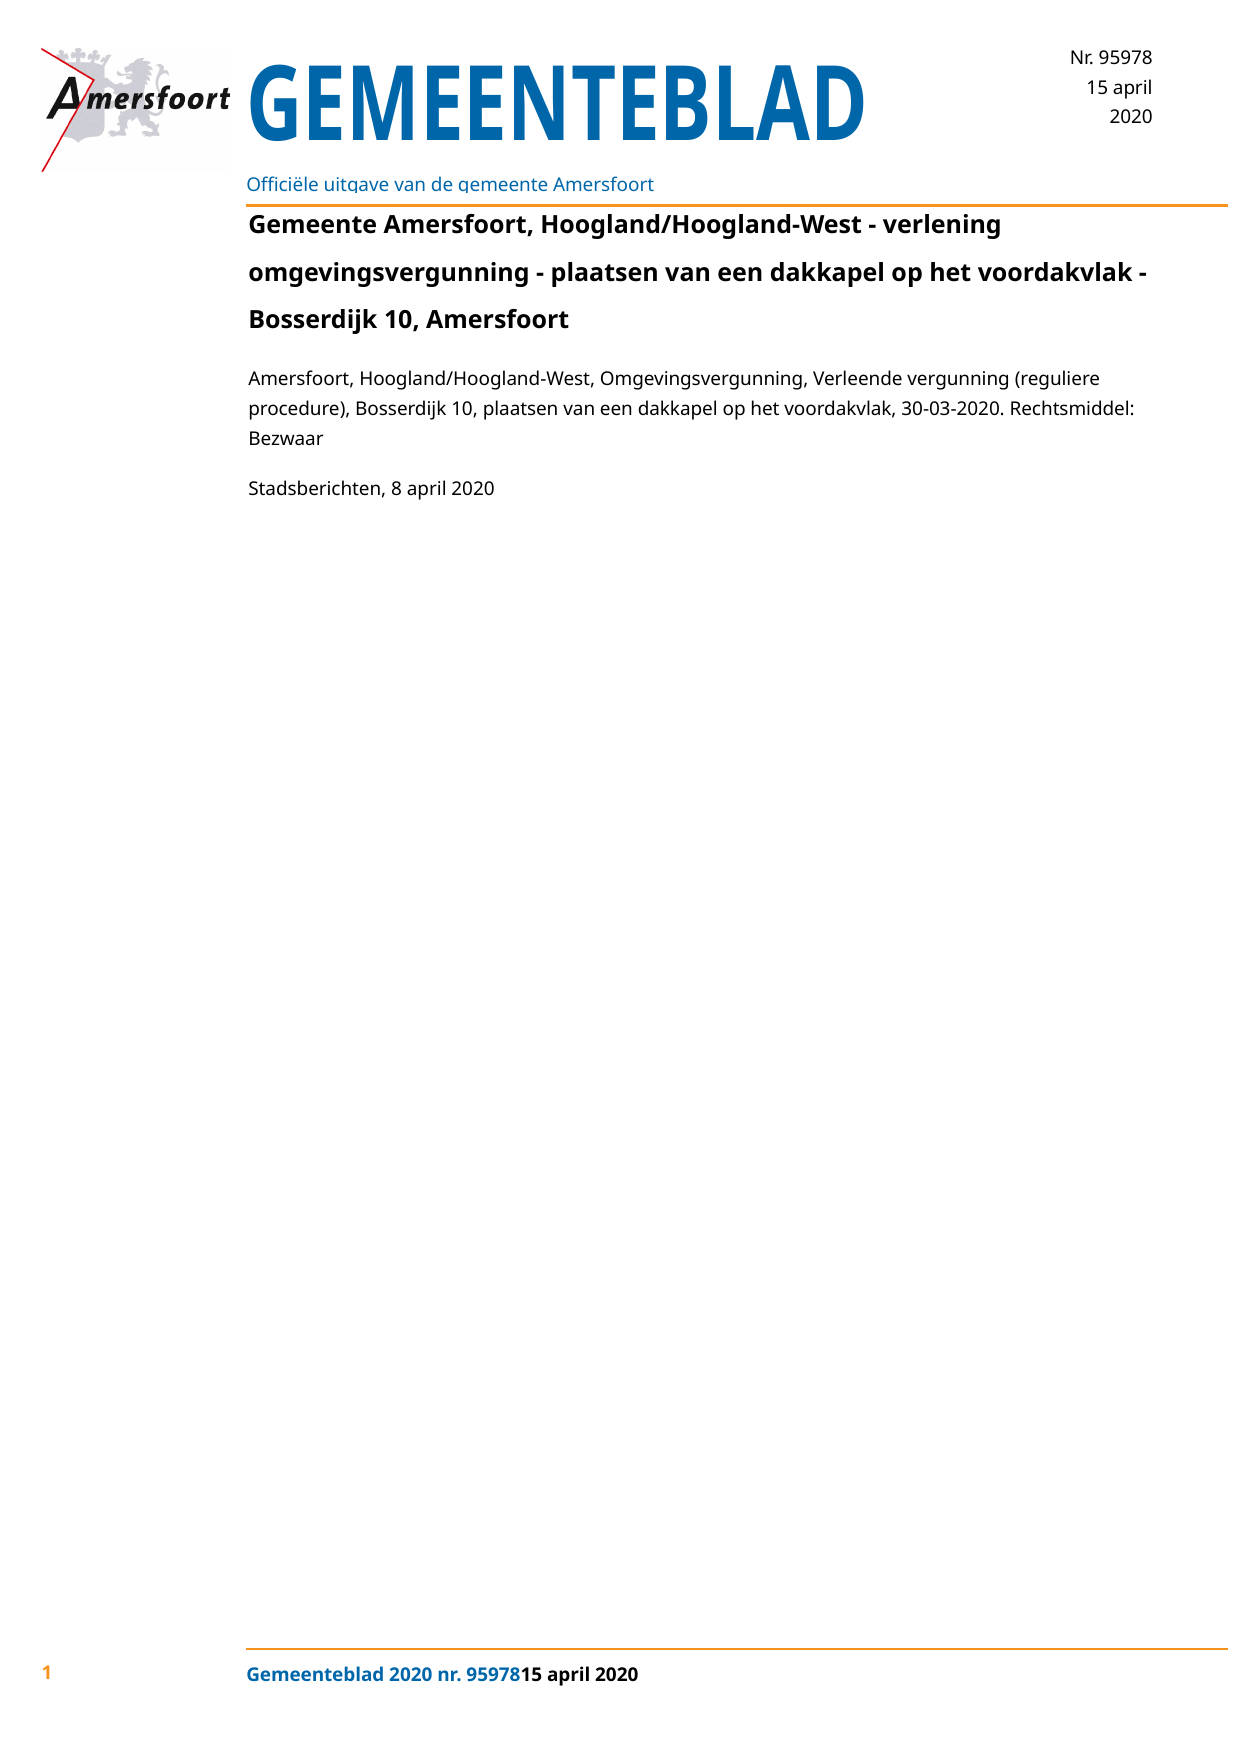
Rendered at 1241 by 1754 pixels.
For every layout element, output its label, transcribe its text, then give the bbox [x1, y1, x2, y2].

picture [41, 47, 231, 172]
text Amersfoort, Hoogland/Hoogland-West, Omgevingsvergunning, Verleende vergunning (reguliere procedure), Bosserdijk 10, plaatsen van een dakkapel op het voordakvlak, 30-03-2020. Rechtsmiddel: Bezwaar [248, 366, 1152, 450]
text Gemeente Amersfoort, Hoogland/Hoogland-West - verlening omgevingsvergunning - plaatsen van een dakkapel op het voordakvlak - Bosserdijk 10, Amersfoort [248, 207, 1152, 336]
text Stadsberichten, 8 april 2020 [248, 475, 1152, 501]
